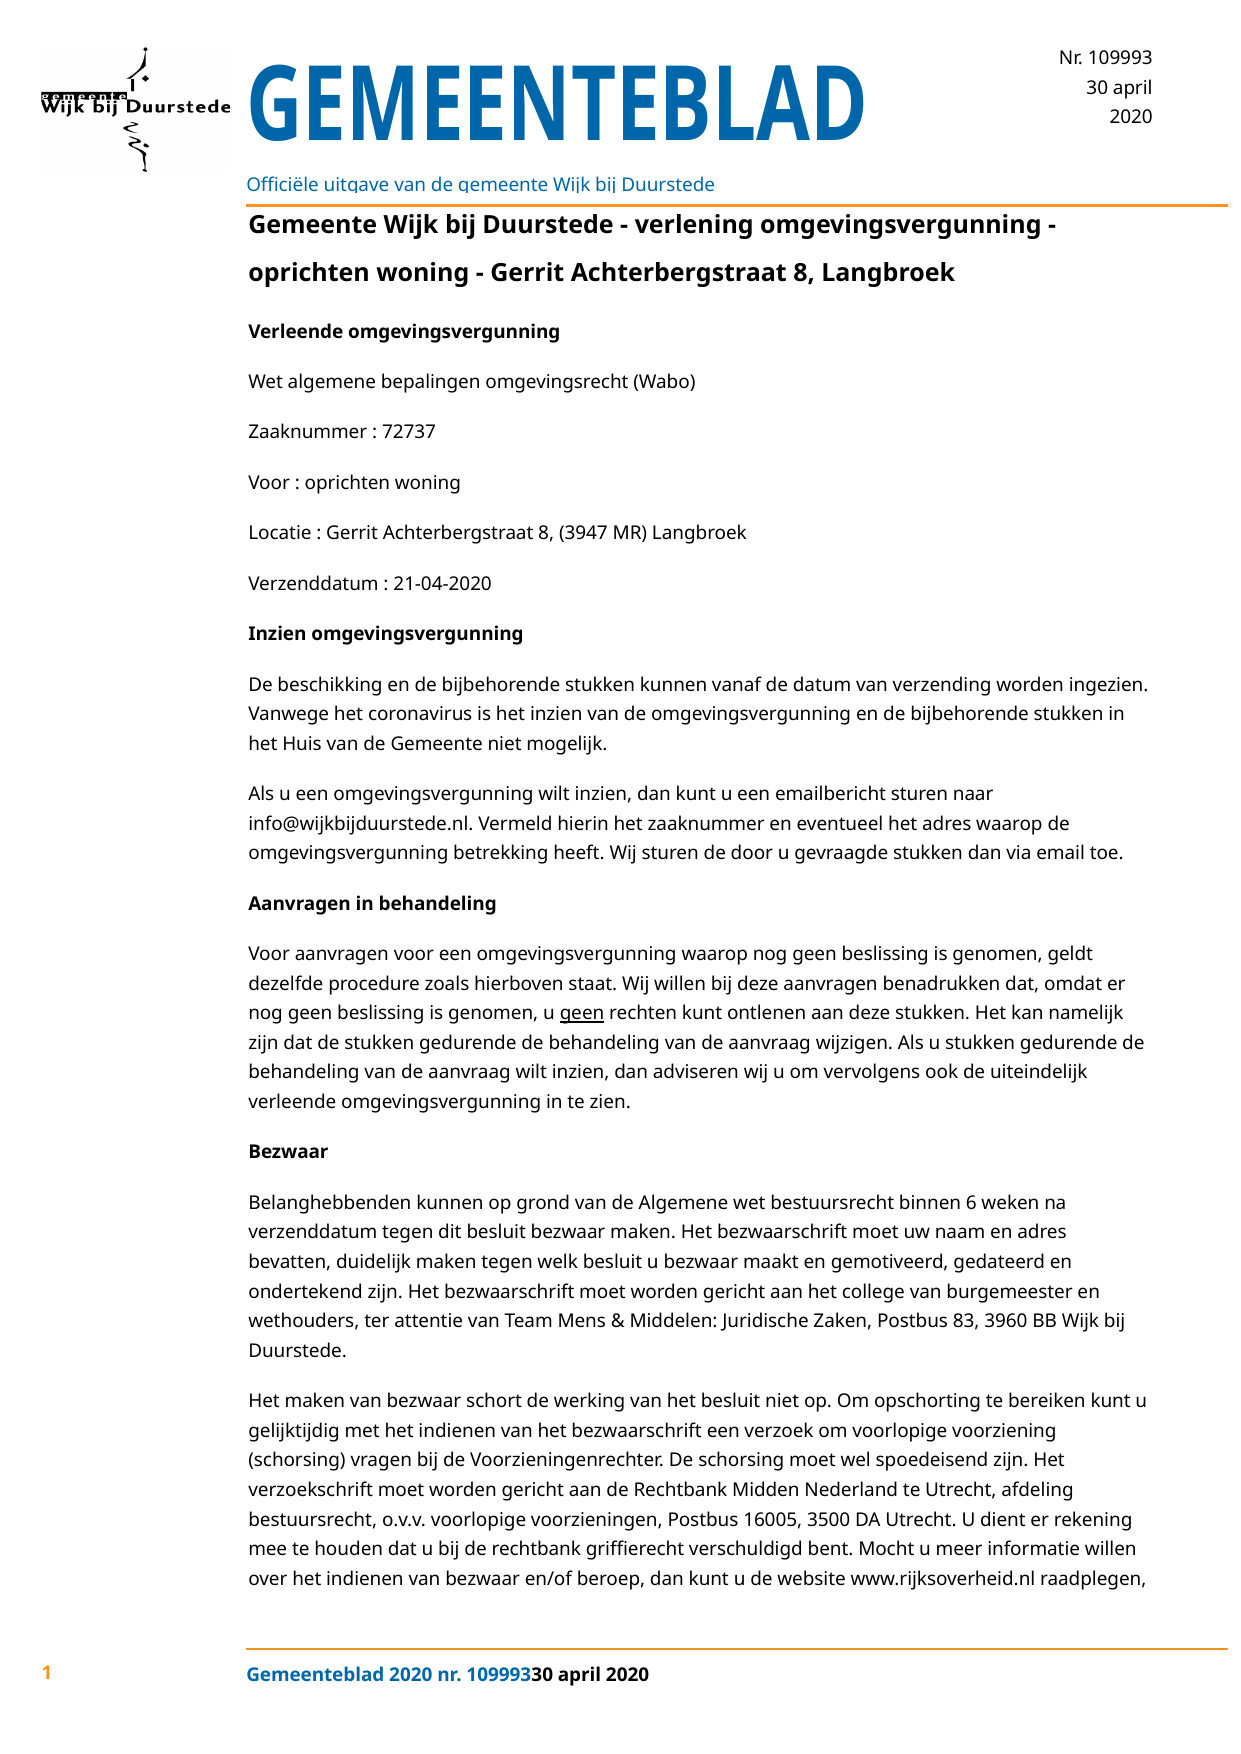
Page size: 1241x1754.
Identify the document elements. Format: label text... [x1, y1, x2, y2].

text Inzien omgevingsvergunning [248, 620, 1152, 646]
picture [41, 47, 231, 172]
text Wet algemene bepalingen omgevingsrecht (Wabo) [248, 368, 1152, 394]
text Locatie : Gerrit Achterbergstraat 8, (3947 MR) Langbroek [248, 519, 1152, 545]
text Bezwaar [248, 1139, 1152, 1164]
text Verzenddatum : 21-04-2020 [248, 570, 1152, 596]
text Als u een omgevingsvergunning wilt inzien, dan kunt u een emailbericht sturen naar info@wijkbijduurstede.nl. Vermeld hierin het zaaknummer en eventueel het adres waarop de omgevingsvergunning betrekking heeft. Wij sturen de door u gevraagde stukken dan via email toe. [248, 780, 1152, 865]
text Gemeente Wijk bij Duurstede - verlening omgevingsvergunning - oprichten woning - Gerrit Achterbergstraat 8, Langbroek [248, 207, 1152, 288]
text Het maken van bezwaar schort de werking van het besluit niet op. Om opschorting te bereiken kunt u gelijktijdig met het indienen van het bezwaarschrift een verzoek om voorlopige voorziening (schorsing) vragen bij de Voorzieningenrechter. De schorsing moet wel spoedeisend zijn. Het verzoekschrift moet worden gericht aan de Rechtbank Midden Nederland te Utrecht, afdeling bestuursrecht, o.v.v. voorlopige voorzieningen, Postbus 16005, 3500 DA Utrecht. U dient er rekening mee te houden dat u bij de rechtbank griffierecht verschuldigd bent. Mocht u meer informatie willen over het indienen van bezwaar en/of beroep, dan kunt u de website www.rijksoverheid.nl raadplegen, [248, 1387, 1152, 1591]
text Zaaknummer : 72737 [248, 419, 1152, 444]
text Verleende omgevingsvergunning [248, 318, 1152, 344]
text Voor aanvragen voor een omgevingsvergunning waarop nog geen beslissing is genomen, geldt dezelfde procedure zoals hierboven staat. Wij willen bij deze aanvragen benadrukken dat, omdat er nog geen beslissing is genomen, u geen rechten kunt ontlenen aan deze stukken. Het kan namelijk zijn dat de stukken gedurende de behandeling van de aanvraag wijzigen. Als u stukken gedurende de behandeling van de aanvraag wilt inzien, dan adviseren wij u om vervolgens ook de uiteindelijk verleende omgevingsvergunning in te zien. [248, 940, 1152, 1114]
text Belanghebbenden kunnen op grond van de Algemene wet bestuursrecht binnen 6 weken na verzenddatum tegen dit besluit bezwaar maken. Het bezwaarschrift moet uw naam en adres bevatten, duidelijk maken tegen welk besluit u bezwaar maakt en gemotiveerd, gedateerd en ondertekend zijn. Het bezwaarschrift moet worden gericht aan het college van burgemeester en wethouders, ter attentie van Team Mens & Middelen: Juridische Zaken, Postbus 83, 3960 BB Wijk bij Duurstede. [248, 1189, 1152, 1363]
text Voor : oprichten woning [248, 469, 1152, 495]
text De beschikking en de bijbehorende stukken kunnen vanaf de datum van verzending worden ingezien. Vanwege het coronavirus is het inzien van de omgevingsvergunning en de bijbehorende stukken in het Huis van de Gemeente niet mogelijk. [248, 671, 1152, 756]
text Aanvragen in behandeling [248, 890, 1152, 916]
